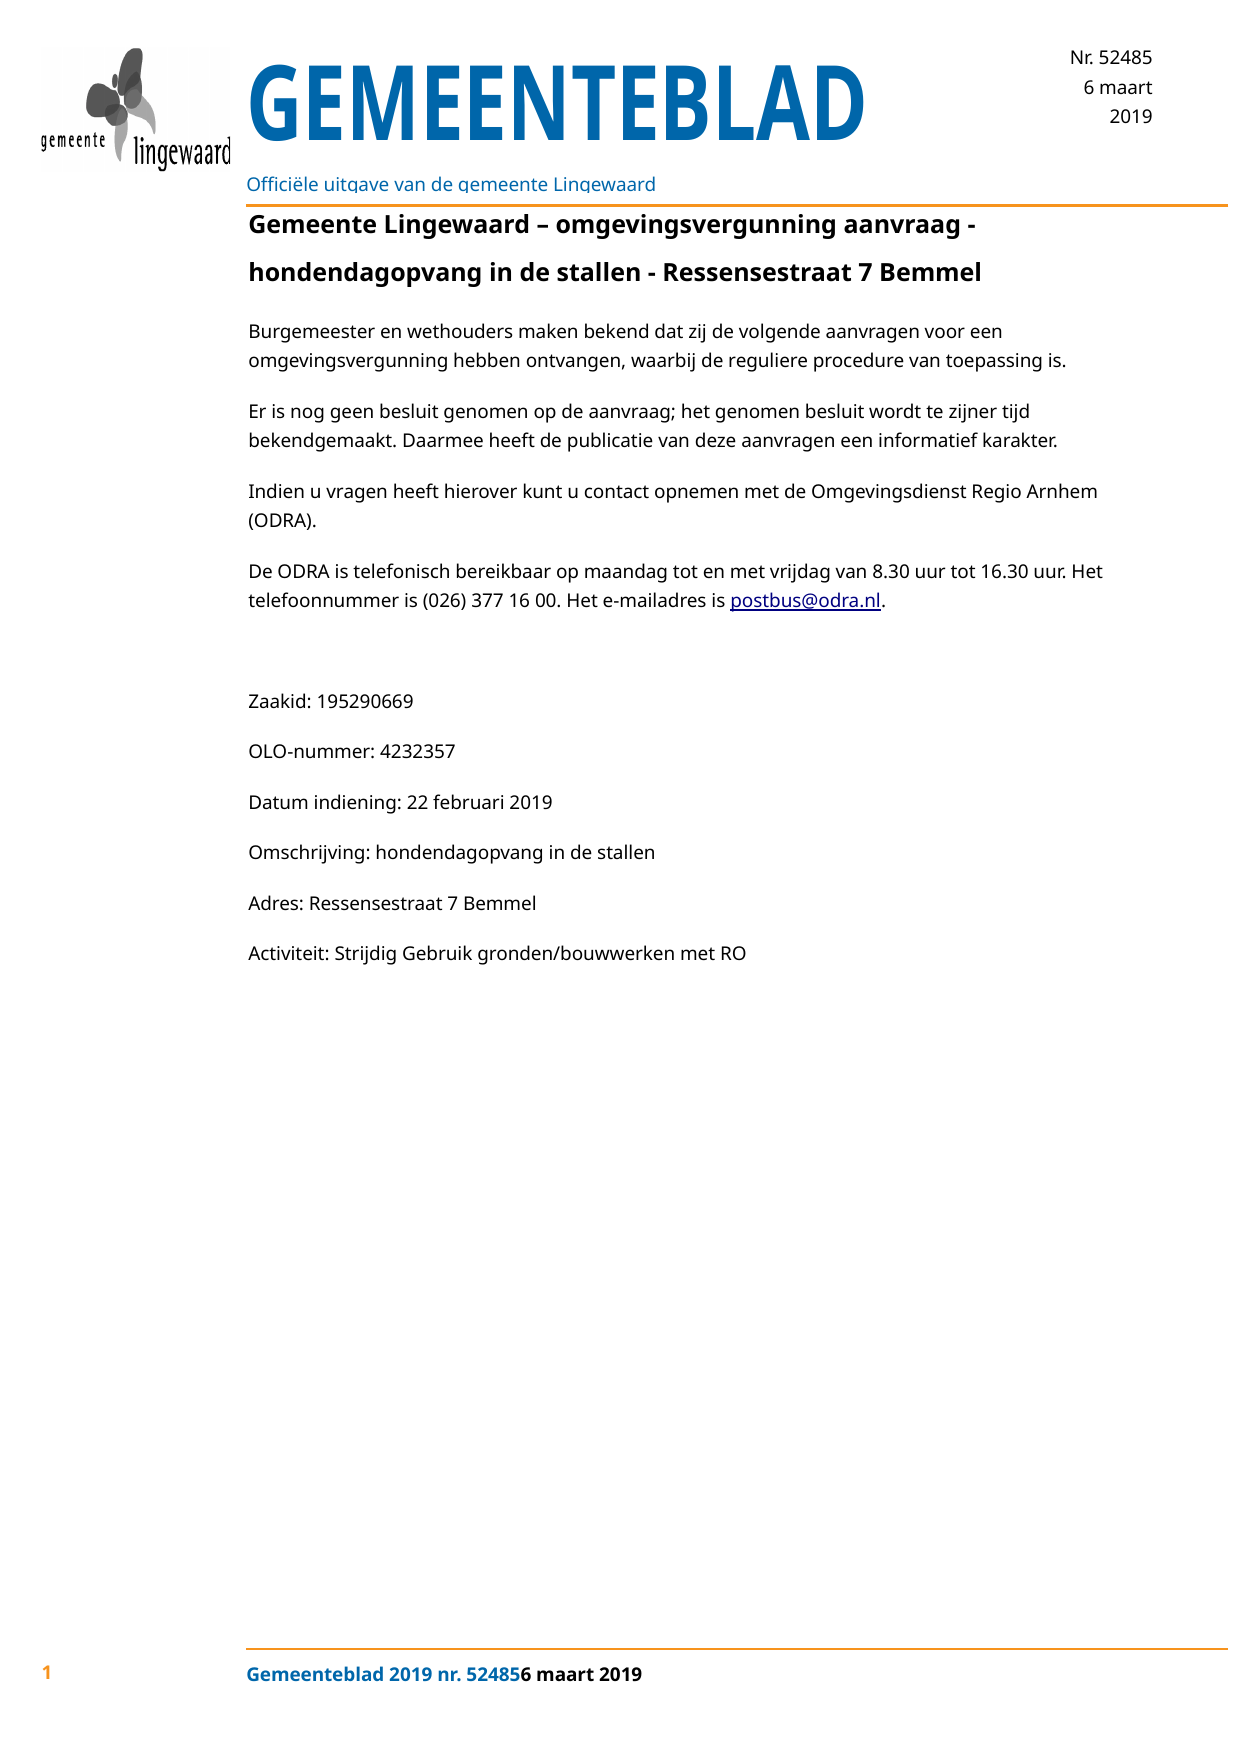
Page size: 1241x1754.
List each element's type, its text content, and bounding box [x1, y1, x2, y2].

text Burgemeester en wethouders maken bekend dat zij de volgende aanvragen voor een omgevingsvergunning hebben ontvangen, waarbij de reguliere procedure van toepassing is. [248, 318, 1152, 373]
text Adres: Ressensestraat 7 Bemmel [248, 890, 1152, 916]
text De ODRA is telefonisch bereikbaar op maandag tot en met vrijdag van 8.30 uur tot 16.30 uur. Het telefoonnummer is (026) 377 16 00. Het e-mailadres is postbus@odra.nl. [248, 558, 1152, 613]
picture [41, 47, 231, 172]
text Datum indiening: 22 februari 2019 [248, 789, 1152, 815]
text Zaakid: 195290669 [248, 688, 1152, 714]
text Omschrijving: hondendagopvang in de stallen [248, 839, 1152, 865]
text Gemeente Lingewaard – omgevingsvergunning aanvraag - hondendagopvang in de stallen - Ressensestraat 7 Bemmel [248, 207, 1152, 288]
text Indien u vragen heeft hierover kunt u contact opnemen met de Omgevingsdienst Regio Arnhem (ODRA). [248, 478, 1152, 533]
text Er is nog geen besluit genomen op de aanvraag; het genomen besluit wordt te zijner tijd bekendgemaakt. Daarmee heeft de publicatie van deze aanvragen een informatief karakter. [248, 398, 1152, 453]
text Activiteit: Strijdig Gebruik gronden/bouwwerken met RO [248, 940, 1152, 966]
text OLO-nummer: 4232357 [248, 739, 1152, 764]
